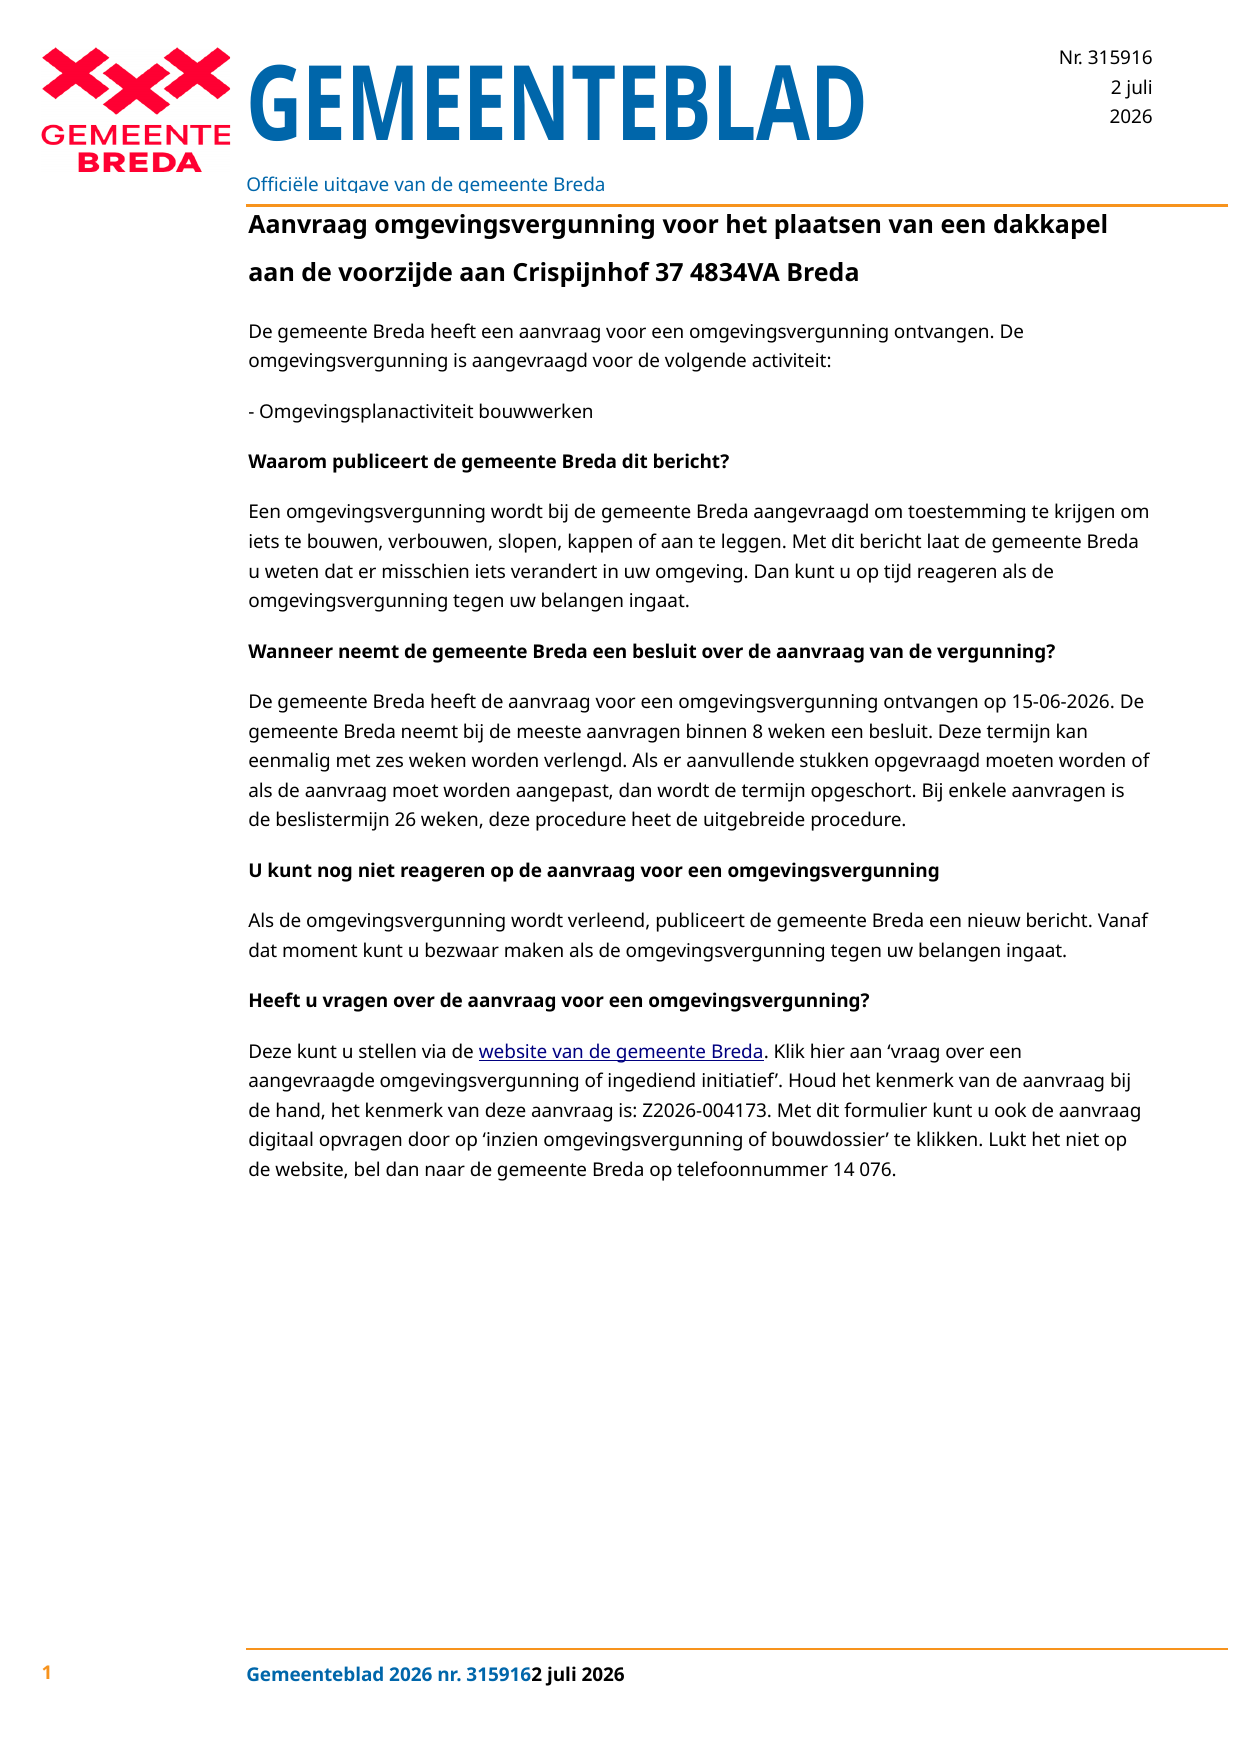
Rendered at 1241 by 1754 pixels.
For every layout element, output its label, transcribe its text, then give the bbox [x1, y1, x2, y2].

text De gemeente Breda heeft een aanvraag voor een omgevingsvergunning ontvangen. De omgevingsvergunning is aangevraagd voor de volgende activiteit: [248, 318, 1152, 373]
text Als de omgevingsvergunning wordt verleend, publiceert de gemeente Breda een nieuw bericht. Vanaf dat moment kunt u bezwaar maken als de omgevingsvergunning tegen uw belangen ingaat. [248, 907, 1152, 963]
text U kunt nog niet reageren op de aanvraag voor een omgevingsvergunning [248, 857, 1152, 883]
text Deze kunt u stellen via de website van de gemeente Breda. Klik hier aan ‘vraag over een aangevraagde omgevingsvergunning of ingediend initiatief’. Houd het kenmerk van de aanvraag bij de hand, het kenmerk van deze aanvraag is: Z2026-004173. Met dit formulier kunt u ook de aanvraag digitaal opvragen door op ‘inzien omgevingsvergunning of bouwdossier’ te klikken. Lukt het niet op de website, bel dan naar de gemeente Breda op telefoonnummer 14 076. [248, 1038, 1152, 1182]
text Een omgevingsvergunning wordt bij de gemeente Breda aangevraagd om toestemming te krijgen om iets te bouwen, verbouwen, slopen, kappen of aan te leggen. Met dit bericht laat de gemeente Breda u weten dat er misschien iets verandert in uw omgeving. Dan kunt u op tijd reageren als de omgevingsvergunning tegen uw belangen ingaat. [248, 499, 1152, 613]
picture [41, 47, 231, 172]
text - Omgevingsplanactiviteit bouwwerken [248, 398, 1152, 424]
text De gemeente Breda heeft de aanvraag voor een omgevingsvergunning ontvangen op 15-06-2026. De gemeente Breda neemt bij de meeste aanvragen binnen 8 weken een besluit. Deze termijn kan eenmalig met zes weken worden verlengd. Als er aanvullende stukken opgevraagd moeten worden of als de aanvraag moet worden aangepast, dan wordt de termijn opgeschort. Bij enkele aanvragen is de beslistermijn 26 weken, deze procedure heet de uitgebreide procedure. [248, 688, 1152, 832]
text Heeft u vragen over de aanvraag voor een omgevingsvergunning? [248, 987, 1152, 1013]
text Waarom publiceert de gemeente Breda dit bericht? [248, 448, 1152, 474]
text Wanneer neemt de gemeente Breda een besluit over de aanvraag van de vergunning? [248, 638, 1152, 664]
text Aanvraag omgevingsvergunning voor het plaatsen van een dakkapel aan de voorzijde aan Crispijnhof 37 4834VA Breda [248, 207, 1152, 288]
